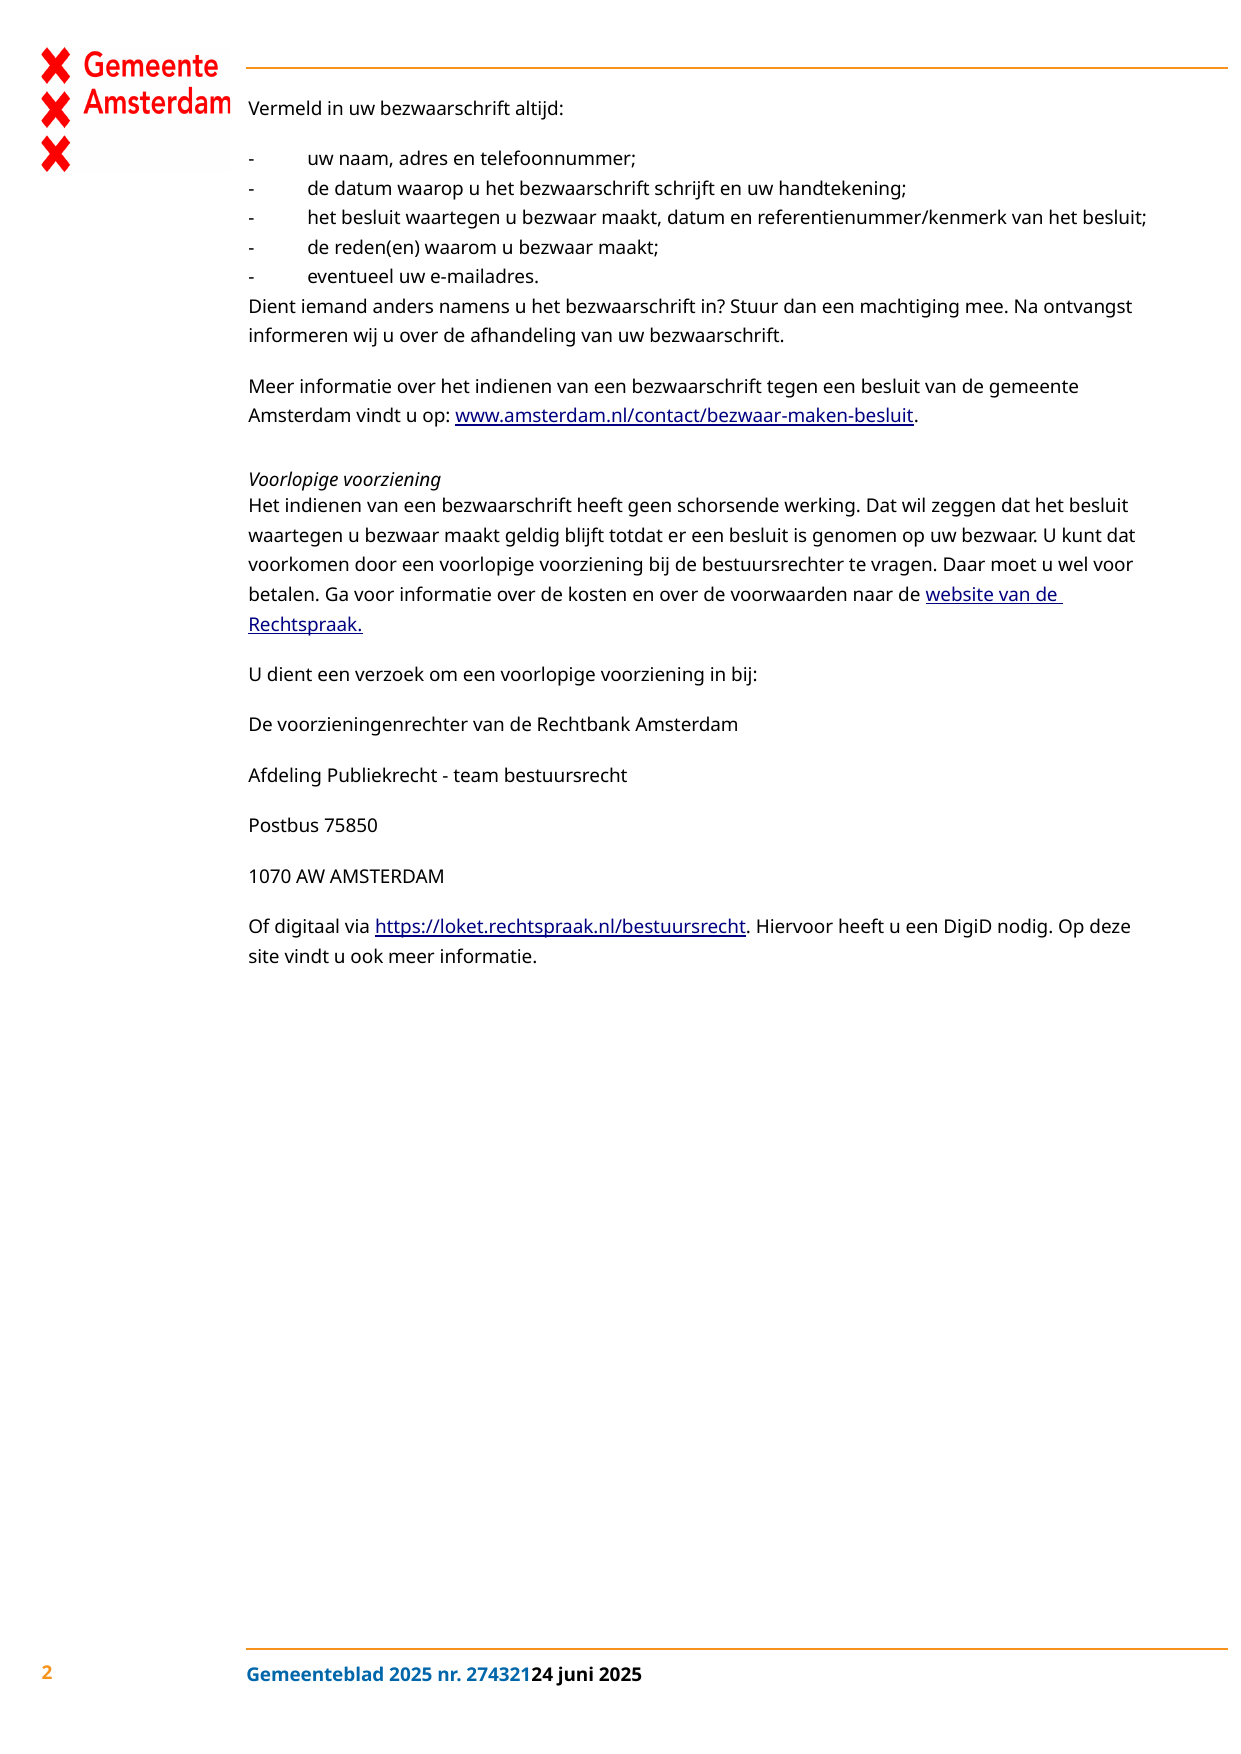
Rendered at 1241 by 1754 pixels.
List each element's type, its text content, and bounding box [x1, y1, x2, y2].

list het besluit waartegen u bezwaar maakt, datum en referentienummer/kenmerk van het besluit; [248, 204, 1152, 230]
picture [41, 47, 231, 172]
text 1070 AW AMSTERDAM [248, 863, 1152, 888]
text Vermeld in uw bezwaarschrift altijd: [248, 95, 1152, 121]
list uw naam, adres en telefoonnummer; [248, 145, 1152, 171]
text Meer informatie over het indienen van een bezwaarschrift tegen een besluit van de gemeente Amsterdam vindt u op: www.amsterdam.nl/contact/bezwaar-maken-besluit. [248, 373, 1152, 428]
text Postbus 75850 [248, 812, 1152, 838]
text U dient een verzoek om een voorlopige voorziening in bij: [248, 661, 1152, 687]
list eventueel uw e-mailadres. [248, 263, 1152, 289]
text Voorlopige voorziening [248, 467, 1152, 492]
list de datum waarop u het bezwaarschrift schrijft en uw handtekening; [248, 175, 1152, 201]
text Of digitaal via https://loket.rechtspraak.nl/bestuursrecht. Hiervoor heeft u een DigiD nodig. Op deze site vindt u ook meer informatie. [248, 913, 1152, 968]
text De voorzieningenrechter van de Rechtbank Amsterdam [248, 712, 1152, 737]
text Dient iemand anders namens u het bezwaarschrift in? Stuur dan een machtiging mee. Na ontvangst informeren wij u over de afhandeling van uw bezwaarschrift. [248, 293, 1152, 348]
text Afdeling Publiekrecht - team bestuursrecht [248, 762, 1152, 788]
text Het indienen van een bezwaarschrift heeft geen schorsende werking. Dat wil zeggen dat het besluit waartegen u bezwaar maakt geldig blijft totdat er een besluit is genomen op uw bezwaar. U kunt dat voorkomen door een voorlopige voorziening bij de bestuursrechter te vragen. Daar moet u wel voor betalen. Ga voor informatie over de kosten en over de voorwaarden naar de website van de Rechtspraak. [248, 492, 1152, 636]
list de reden(en) waarom u bezwaar maakt; [248, 234, 1152, 260]
